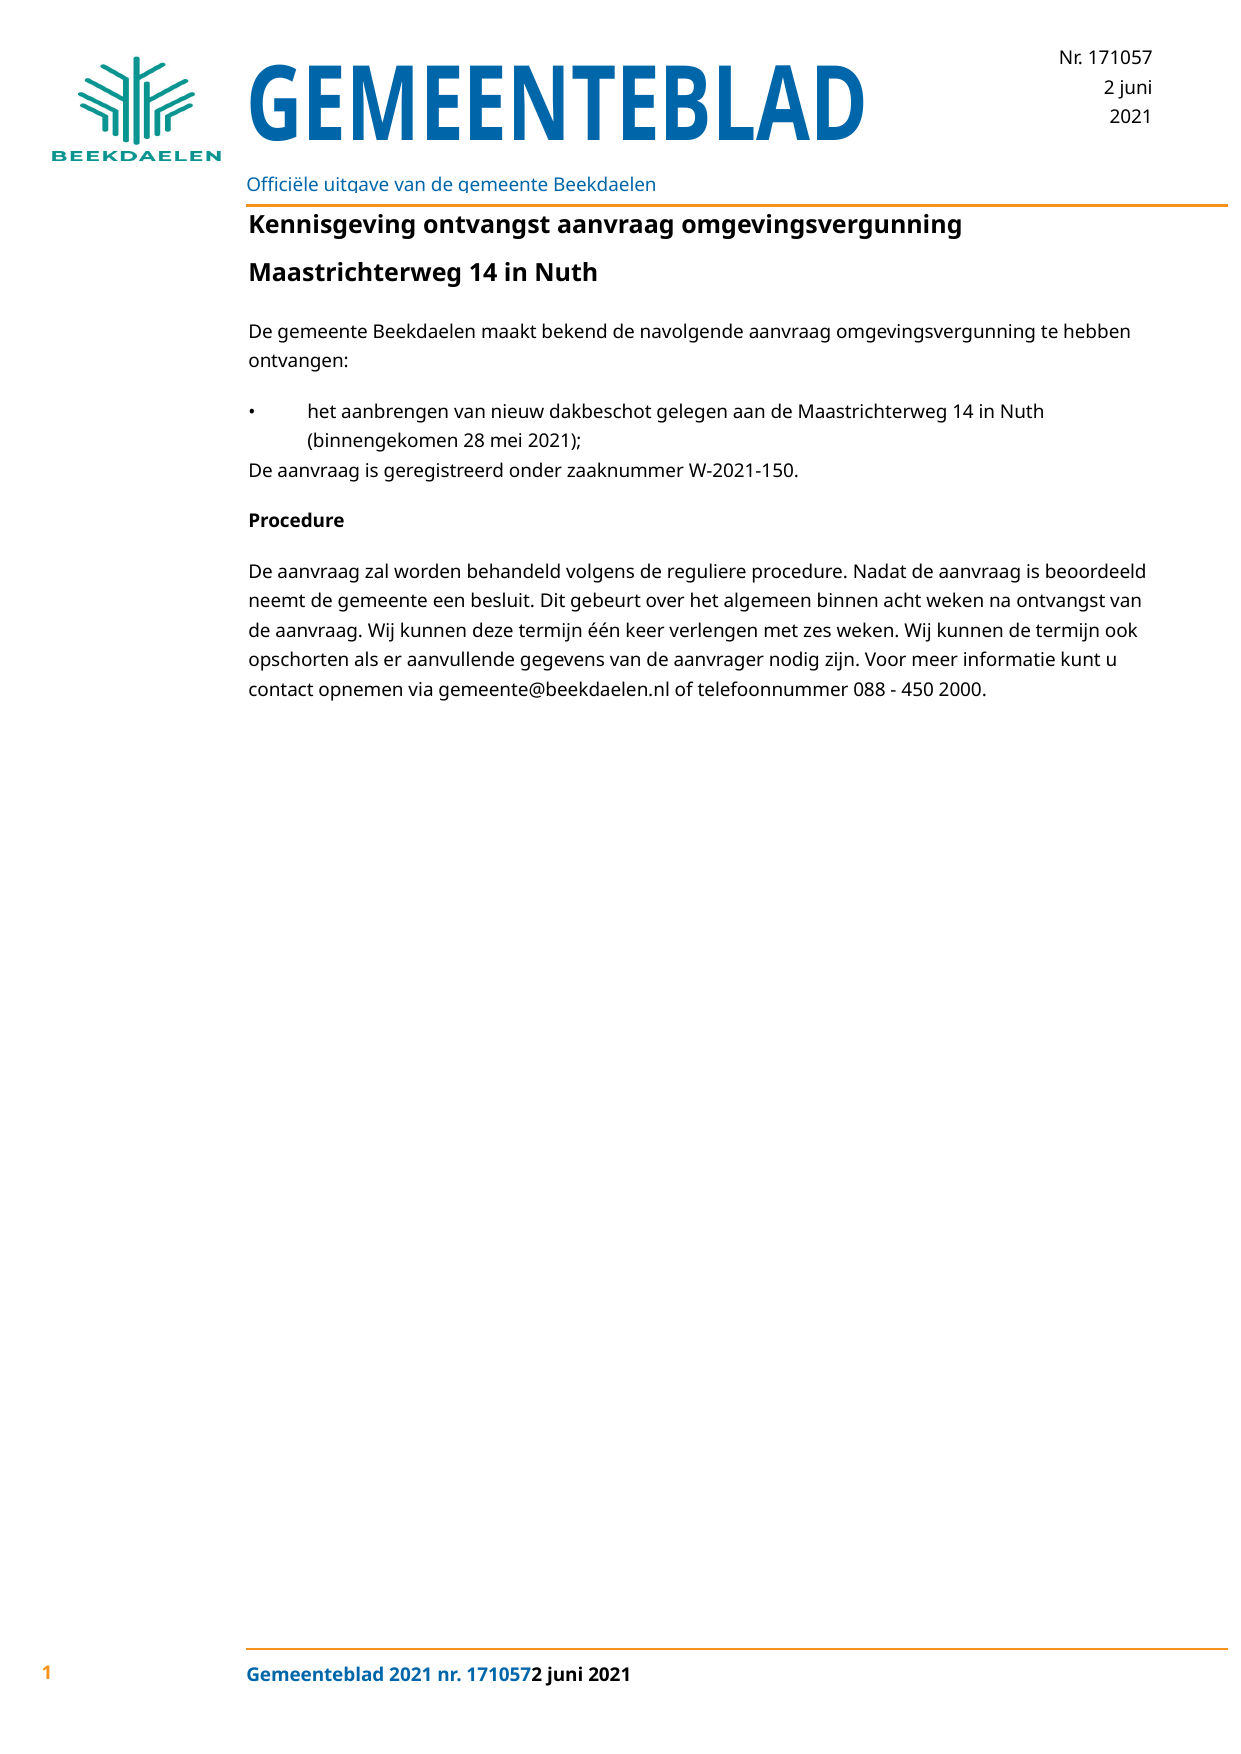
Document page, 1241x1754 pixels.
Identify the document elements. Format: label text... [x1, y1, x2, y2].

text De gemeente Beekdaelen maakt bekend de navolgende aanvraag omgevingsvergunning te hebben ontvangen: [248, 318, 1152, 373]
text De aanvraag is geregistreerd onder zaaknummer W-2021-150. [248, 457, 1152, 483]
picture [41, 47, 231, 172]
text Kennisgeving ontvangst aanvraag omgevingsvergunning Maastrichterweg 14 in Nuth [248, 207, 1152, 288]
list het aanbrengen van nieuw dakbeschot gelegen aan de Maastrichterweg 14 in Nuth (binnengekomen 28 mei 2021); [248, 398, 1152, 453]
text De aanvraag zal worden behandeld volgens de reguliere procedure. Nadat de aanvraag is beoordeeld neemt de gemeente een besluit. Dit gebeurt over het algemeen binnen acht weken na ontvangst van de aanvraag. Wij kunnen deze termijn één keer verlengen met zes weken. Wij kunnen de termijn ook opschorten als er aanvullende gegevens van de aanvrager nodig zijn. Voor meer informatie kunt u contact opnemen via gemeente@beekdaelen.nl of telefoonnummer 088 - 450 2000. [248, 558, 1152, 702]
text Procedure [248, 507, 1152, 533]
